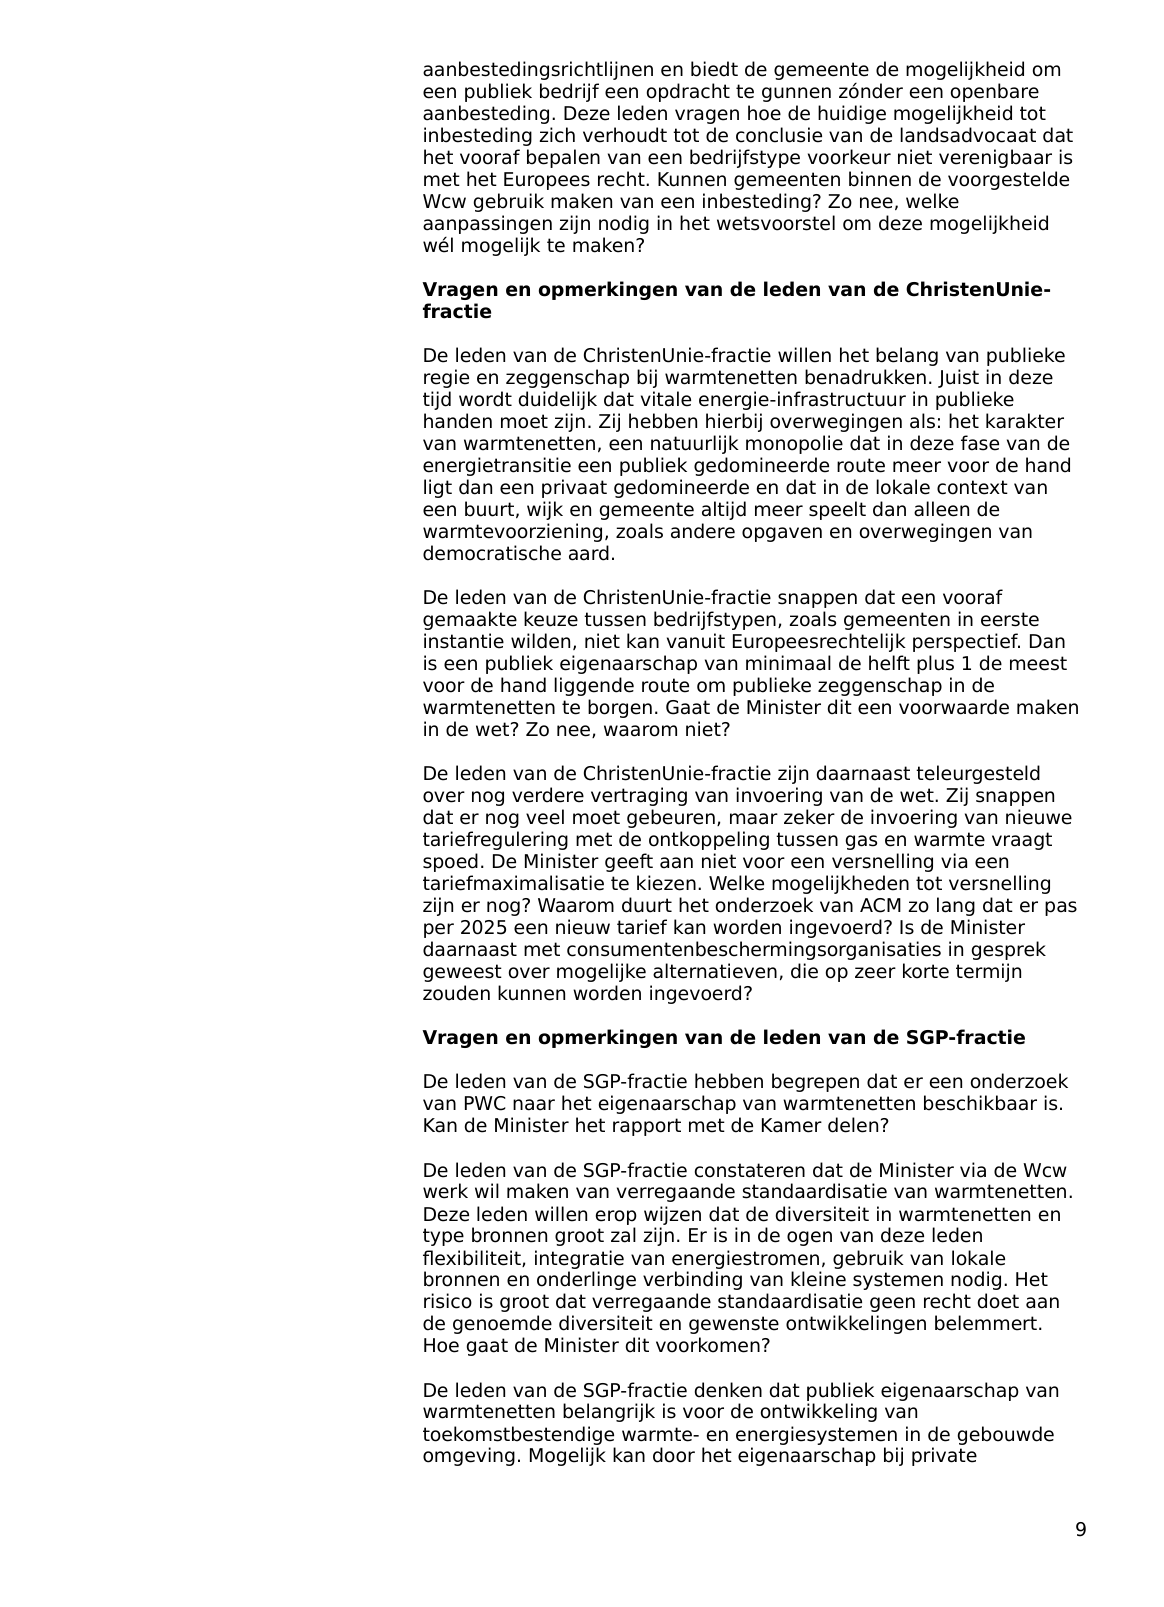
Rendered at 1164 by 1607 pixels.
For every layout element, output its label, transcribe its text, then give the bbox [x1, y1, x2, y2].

text De leden van de SGP-fractie hebben begrepen dat er een onderzoek van PWC naar het eigenaarschap van warmtenetten beschikbaar is. Kan de Minister het rapport met de Kamer delen? [422, 1071, 1087, 1137]
subtitle Vragen en opmerkingen van de leden van de ChristenUnie-fractie [422, 279, 1087, 323]
text De leden van de SGP-fractie constateren dat de Minister via de Wcw werk wil maken van verregaande standaardisatie van warmtenetten. Deze leden willen erop wijzen dat de diversiteit in warmtenetten en type bronnen groot zal zijn. Er is in de ogen van deze leden flexibiliteit, integratie van energiestromen, gebruik van lokale bronnen en onderlinge verbinding van kleine systemen nodig. Het risico is groot dat verregaande standaardisatie geen recht doet aan de genoemde diversiteit en gewenste ontwikkelingen belemmert. Hoe gaat de Minister dit voorkomen? [422, 1159, 1087, 1357]
text De leden van de ChristenUnie-fractie zijn daarnaast teleurgesteld over nog verdere vertraging van invoering van de wet. Zij snappen dat er nog veel moet gebeuren, maar zeker de invoering van nieuwe tariefregulering met de ontkoppeling tussen gas en warmte vraagt spoed. De Minister geeft aan niet voor een versnelling via een tariefmaximalisatie te kiezen. Welke mogelijkheden tot versnelling zijn er nog? Waarom duurt het onderzoek van ACM zo lang dat er pas per 2025 een nieuw tarief kan worden ingevoerd? Is de Minister daarnaast met consumentenbeschermingsorganisaties in gesprek geweest over mogelijke alternatieven, die op zeer korte termijn zouden kunnen worden ingevoerd? [422, 763, 1087, 1005]
text De leden van de ChristenUnie-fractie willen het belang van publieke regie en zeggenschap bij warmtenetten benadrukken. Juist in deze tijd wordt duidelijk dat vitale energie-infrastructuur in publieke handen moet zijn. Zij hebben hierbij overwegingen als: het karakter van warmtenetten, een natuurlijk monopolie dat in deze fase van de energietransitie een publiek gedomineerde route meer voor de hand ligt dan een privaat gedomineerde en dat in de lokale context van een buurt, wijk en gemeente altijd meer speelt dan alleen de warmtevoorziening, zoals andere opgaven en overwegingen van democratische aard. [422, 345, 1087, 565]
text De leden van de ChristenUnie-fractie snappen dat een vooraf gemaakte keuze tussen bedrijfstypen, zoals gemeenten in eerste instantie wilden, niet kan vanuit Europeesrechtelijk perspectief. Dan is een publiek eigenaarschap van minimaal de helft plus 1 de meest voor de hand liggende route om publieke zeggenschap in de warmtenetten te borgen. Gaat de Minister dit een voorwaarde maken in de wet? Zo nee, waarom niet? [422, 587, 1087, 741]
text De leden van de SGP-fractie denken dat publiek eigenaarschap van warmtenetten belangrijk is voor de ontwikkeling van toekomstbestendige warmte- en energiesystemen in de gebouwde omgeving. Mogelijk kan door het eigenaarschap bij private [422, 1379, 1087, 1467]
subtitle Vragen en opmerkingen van de leden van de SGP-fractie [422, 1027, 1087, 1049]
text aanbestedingsrichtlijnen en biedt de gemeente de mogelijkheid om een publiek bedrijf een opdracht te gunnen zónder een openbare aanbesteding. Deze leden vragen hoe de huidige mogelijkheid tot inbesteding zich verhoudt tot de conclusie van de landsadvocaat dat het vooraf bepalen van een bedrijfstype voorkeur niet verenigbaar is met het Europees recht. Kunnen gemeenten binnen de voorgestelde Wcw gebruik maken van een inbesteding? Zo nee, welke aanpassingen zijn nodig in het wetsvoorstel om deze mogelijkheid wél mogelijk te maken? [422, 59, 1087, 257]
